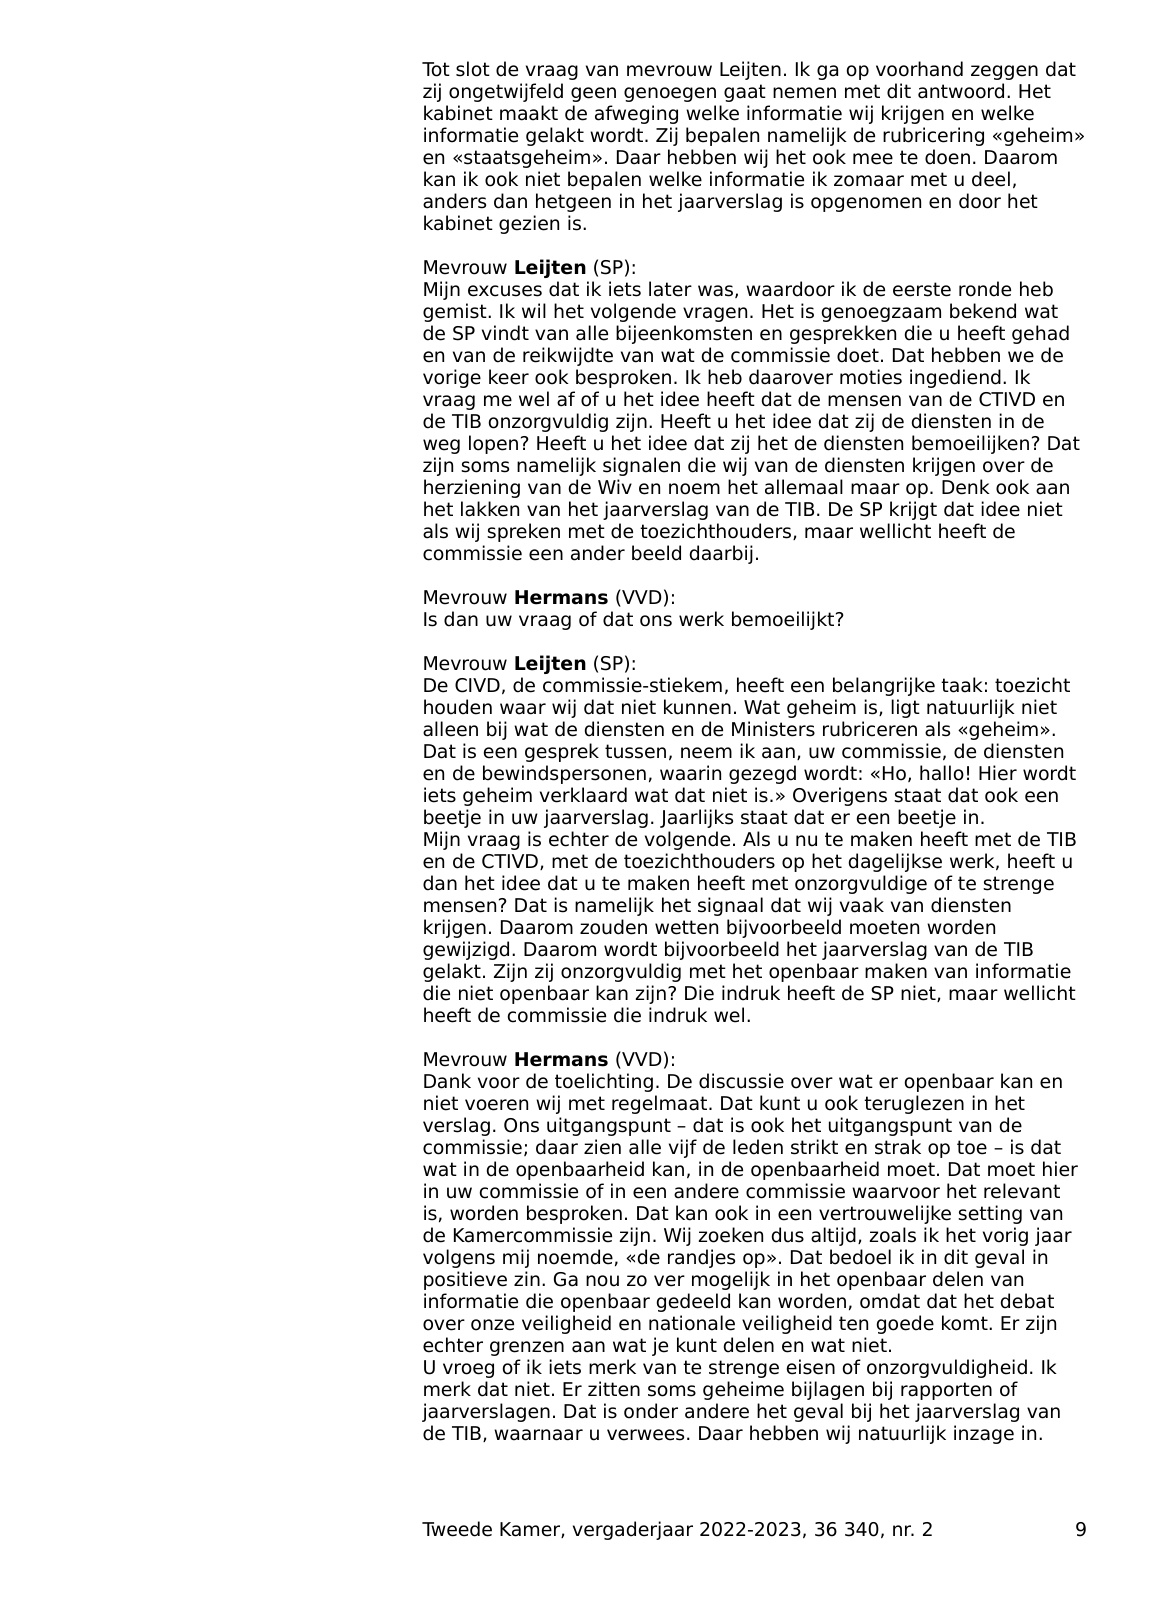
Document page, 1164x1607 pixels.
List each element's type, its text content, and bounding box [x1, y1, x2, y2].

text Mevrouw Leijten (SP): [422, 257, 1087, 279]
text Mevrouw Hermans (VVD): [422, 1049, 1087, 1071]
text Tot slot de vraag van mevrouw Leijten. Ik ga op voorhand zeggen dat zij ongetwijfeld geen genoegen gaat nemen met dit antwoord. Het kabinet maakt de afweging welke informatie wij krijgen en welke informatie gelakt wordt. Zij bepalen namelijk de rubricering «geheim» en «staatsgeheim». Daar hebben wij het ook mee te doen. Daarom kan ik ook niet bepalen welke informatie ik zomaar met u deel, anders dan hetgeen in het jaarverslag is opgenomen en door het kabinet gezien is. [422, 59, 1087, 235]
text Mevrouw Leijten (SP): [422, 653, 1087, 675]
text De CIVD, de commissie-stiekem, heeft een belangrijke taak: toezicht houden waar wij dat niet kunnen. Wat geheim is, ligt natuurlijk niet alleen bij wat de diensten en de Ministers rubriceren als «geheim». Dat is een gesprek tussen, neem ik aan, uw commissie, de diensten en de bewindspersonen, waarin gezegd wordt: «Ho, hallo! Hier wordt iets geheim verklaard wat dat niet is.» Overigens staat dat ook een beetje in uw jaarverslag. Jaarlijks staat dat er een beetje in. [422, 675, 1087, 829]
text Mijn excuses dat ik iets later was, waardoor ik de eerste ronde heb gemist. Ik wil het volgende vragen. Het is genoegzaam bekend wat de SP vindt van alle bijeenkomsten en gesprekken die u heeft gehad en van de reikwijdte van wat de commissie doet. Dat hebben we de vorige keer ook besproken. Ik heb daarover moties ingediend. Ik vraag me wel af of u het idee heeft dat de mensen van de CTIVD en de TIB onzorgvuldig zijn. Heeft u het idee dat zij de diensten in de weg lopen? Heeft u het idee dat zij het de diensten bemoeilijken? Dat zijn soms namelijk signalen die wij van de diensten krijgen over de herziening van de Wiv en noem het allemaal maar op. Denk ook aan het lakken van het jaarverslag van de TIB. De SP krijgt dat idee niet als wij spreken met de toezichthouders, maar wellicht heeft de commissie een ander beeld daarbij. [422, 279, 1087, 565]
text Mevrouw Hermans (VVD): [422, 587, 1087, 609]
text U vroeg of ik iets merk van te strenge eisen of onzorgvuldigheid. Ik merk dat niet. Er zitten soms geheime bijlagen bij rapporten of jaarverslagen. Dat is onder andere het geval bij het jaarverslag van de TIB, waarnaar u verwees. Daar hebben wij natuurlijk inzage in. [422, 1357, 1087, 1444]
text Mijn vraag is echter de volgende. Als u nu te maken heeft met de TIB en de CTIVD, met de toezichthouders op het dagelijkse werk, heeft u dan het idee dat u te maken heeft met onzorgvuldige of te strenge mensen? Dat is namelijk het signaal dat wij vaak van diensten krijgen. Daarom zouden wetten bijvoorbeeld moeten worden gewijzigd. Daarom wordt bijvoorbeeld het jaarverslag van de TIB gelakt. Zijn zij onzorgvuldig met het openbaar maken van informatie die niet openbaar kan zijn? Die indruk heeft de SP niet, maar wellicht heeft de commissie die indruk wel. [422, 829, 1087, 1027]
text Is dan uw vraag of dat ons werk bemoeilijkt? [422, 609, 1087, 631]
text Dank voor de toelichting. De discussie over wat er openbaar kan en niet voeren wij met regelmaat. Dat kunt u ook teruglezen in het verslag. Ons uitgangspunt – dat is ook het uitgangspunt van de commissie; daar zien alle vijf de leden strikt en strak op toe – is dat wat in de openbaarheid kan, in de openbaarheid moet. Dat moet hier in uw commissie of in een andere commissie waarvoor het relevant is, worden besproken. Dat kan ook in een vertrouwelijke setting van de Kamercommissie zijn. Wij zoeken dus altijd, zoals ik het vorig jaar volgens mij noemde, «de randjes op». Dat bedoel ik in dit geval in positieve zin. Ga nou zo ver mogelijk in het openbaar delen van informatie die openbaar gedeeld kan worden, omdat dat het debat over onze veiligheid en nationale veiligheid ten goede komt. Er zijn echter grenzen aan wat je kunt delen en wat niet. [422, 1071, 1087, 1357]
